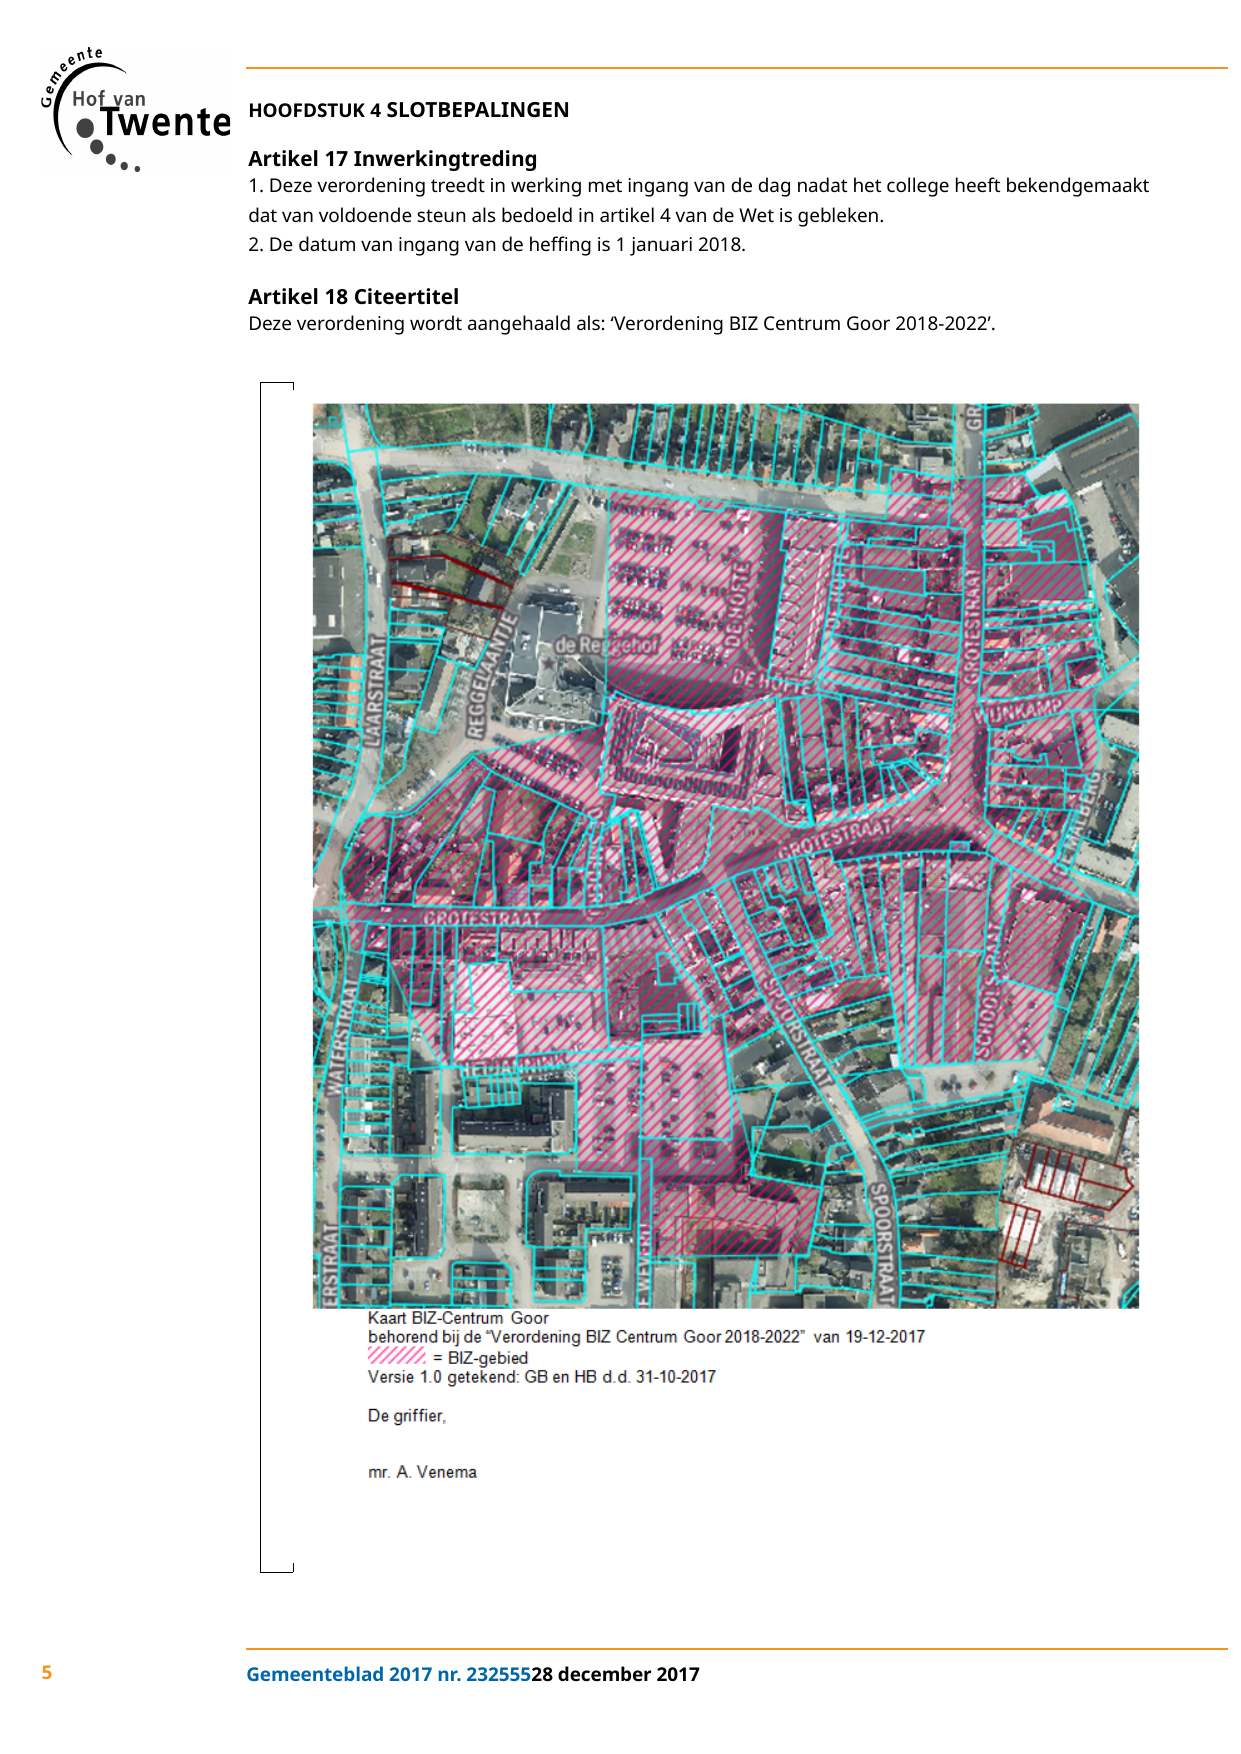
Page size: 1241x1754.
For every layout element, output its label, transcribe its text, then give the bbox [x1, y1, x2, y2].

text 2. De datum van ingang van de heffing is 1 januari 2018. [248, 232, 1152, 257]
text HOOFDSTUK 4 SLOTBEPALINGEN [248, 95, 1152, 123]
text 1. Deze verordening treedt in werking met ingang van de dag nadat het college heeft bekendgemaakt dat van voldoende steun als bedoeld in artikel 4 van de Wet is gebleken. [248, 172, 1152, 228]
picture [41, 47, 231, 172]
text Artikel 18 Citeertitel [248, 282, 1152, 311]
picture [268, 390, 1173, 1563]
text Deze verordening wordt aangehaald als: ‘Verordening BIZ Centrum Goor 2018-2022’. [248, 311, 1152, 336]
text Artikel 17 Inwerkingtreding [248, 144, 1152, 172]
